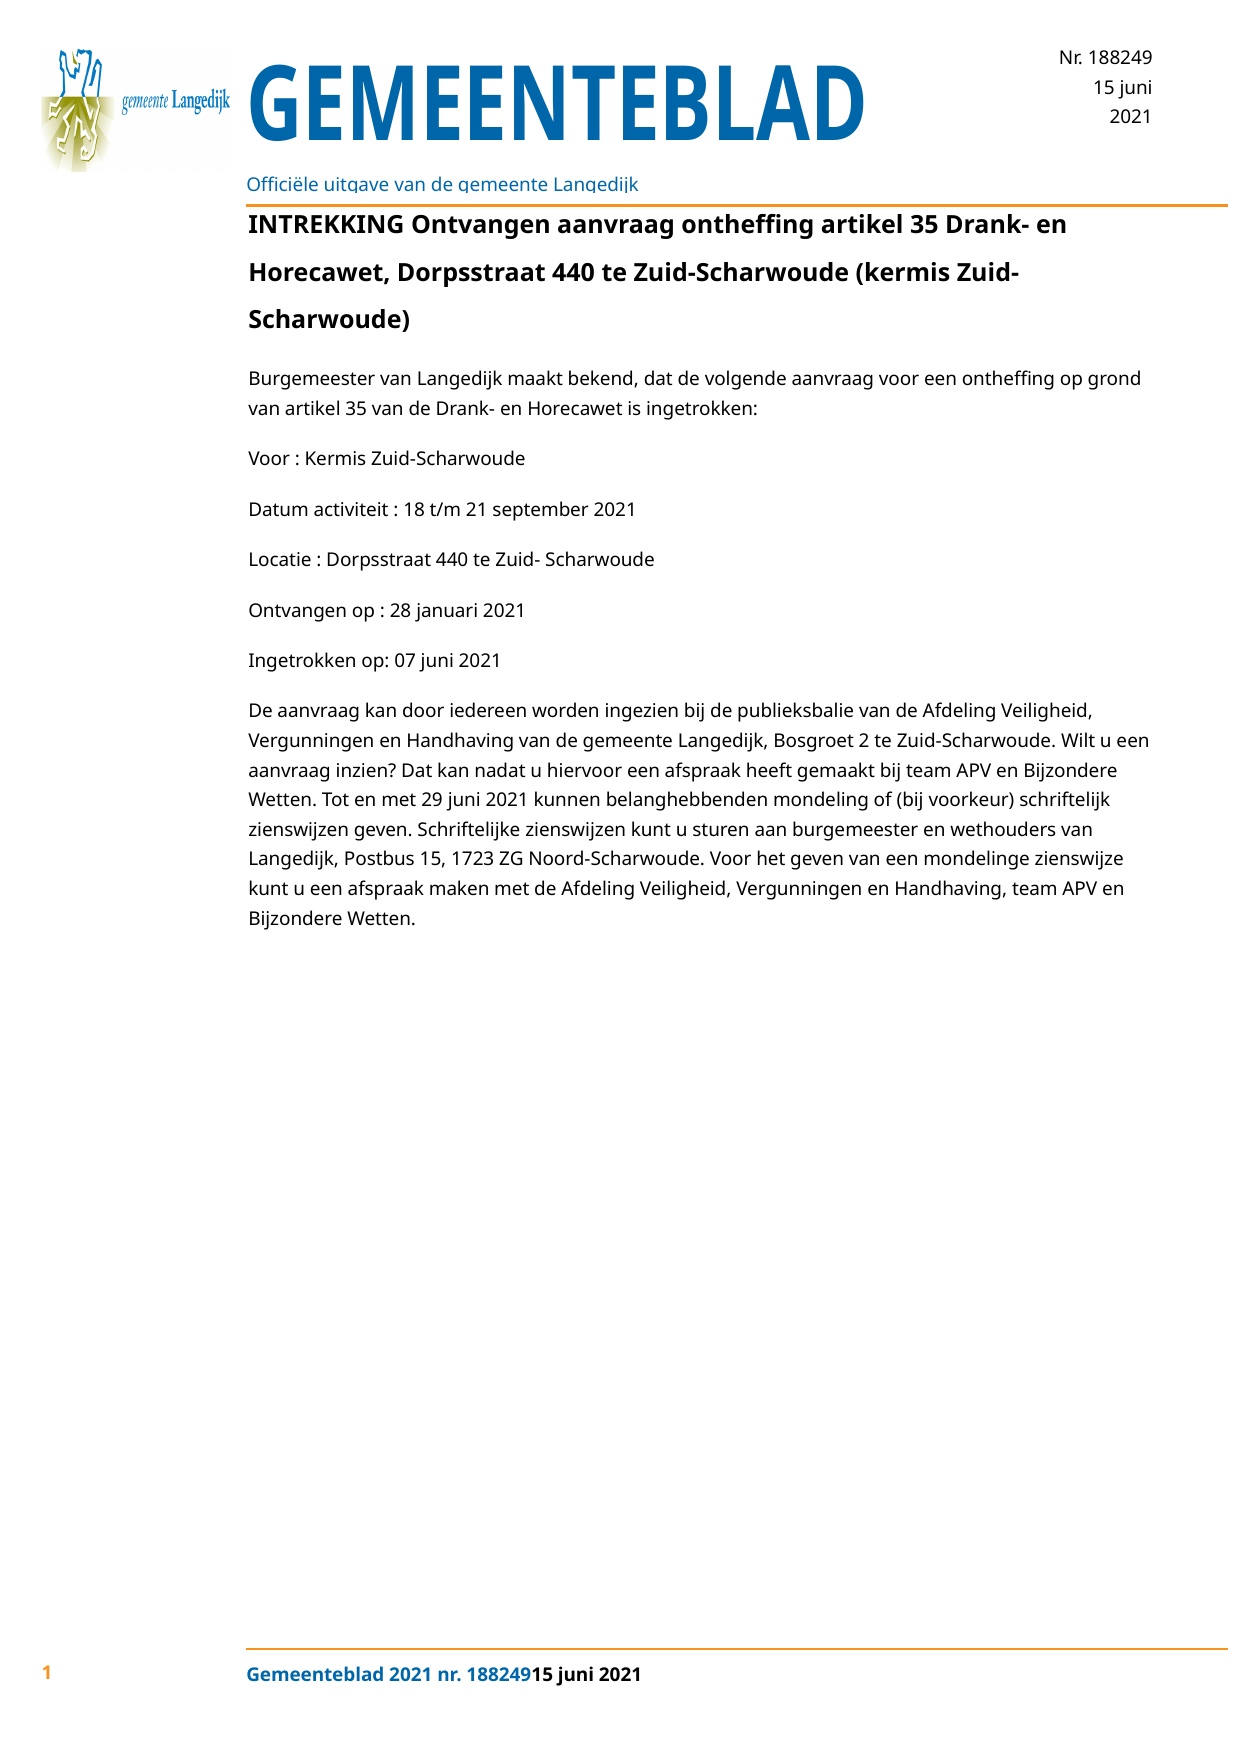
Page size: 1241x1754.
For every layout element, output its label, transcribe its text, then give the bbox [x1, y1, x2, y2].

text Voor : Kermis Zuid-Scharwoude [248, 446, 1152, 471]
picture [41, 47, 231, 172]
text Ontvangen op : 28 januari 2021 [248, 597, 1152, 622]
text Ingetrokken op: 07 juni 2021 [248, 647, 1152, 673]
text Datum activiteit : 18 t/m 21 september 2021 [248, 496, 1152, 522]
text De aanvraag kan door iedereen worden ingezien bij de publieksbalie van de Afdeling Veiligheid, Vergunningen en Handhaving van de gemeente Langedijk, Bosgroet 2 te Zuid-Scharwoude. Wilt u een aanvraag inzien? Dat kan nadat u hiervoor een afspraak heeft gemaakt bij team APV en Bijzondere Wetten. Tot en met 29 juni 2021 kunnen belanghebbenden mondeling of (bij voorkeur) schriftelijk zienswijzen geven. Schriftelijke zienswijzen kunt u sturen aan burgemeester en wethouders van Langedijk, Postbus 15, 1723 ZG Noord-Scharwoude. Voor het geven van een mondelinge zienswijze kunt u een afspraak maken met de Afdeling Veiligheid, Vergunningen en Handhaving, team APV en Bijzondere Wetten. [248, 698, 1152, 930]
text Locatie : Dorpsstraat 440 te Zuid- Scharwoude [248, 546, 1152, 572]
text Burgemeester van Langedijk maakt bekend, dat de volgende aanvraag voor een ontheffing op grond van artikel 35 van de Drank- en Horecawet is ingetrokken: [248, 366, 1152, 421]
text INTREKKING Ontvangen aanvraag ontheffing artikel 35 Drank- en Horecawet, Dorpsstraat 440 te Zuid-Scharwoude (kermis Zuid-Scharwoude) [248, 207, 1152, 336]
